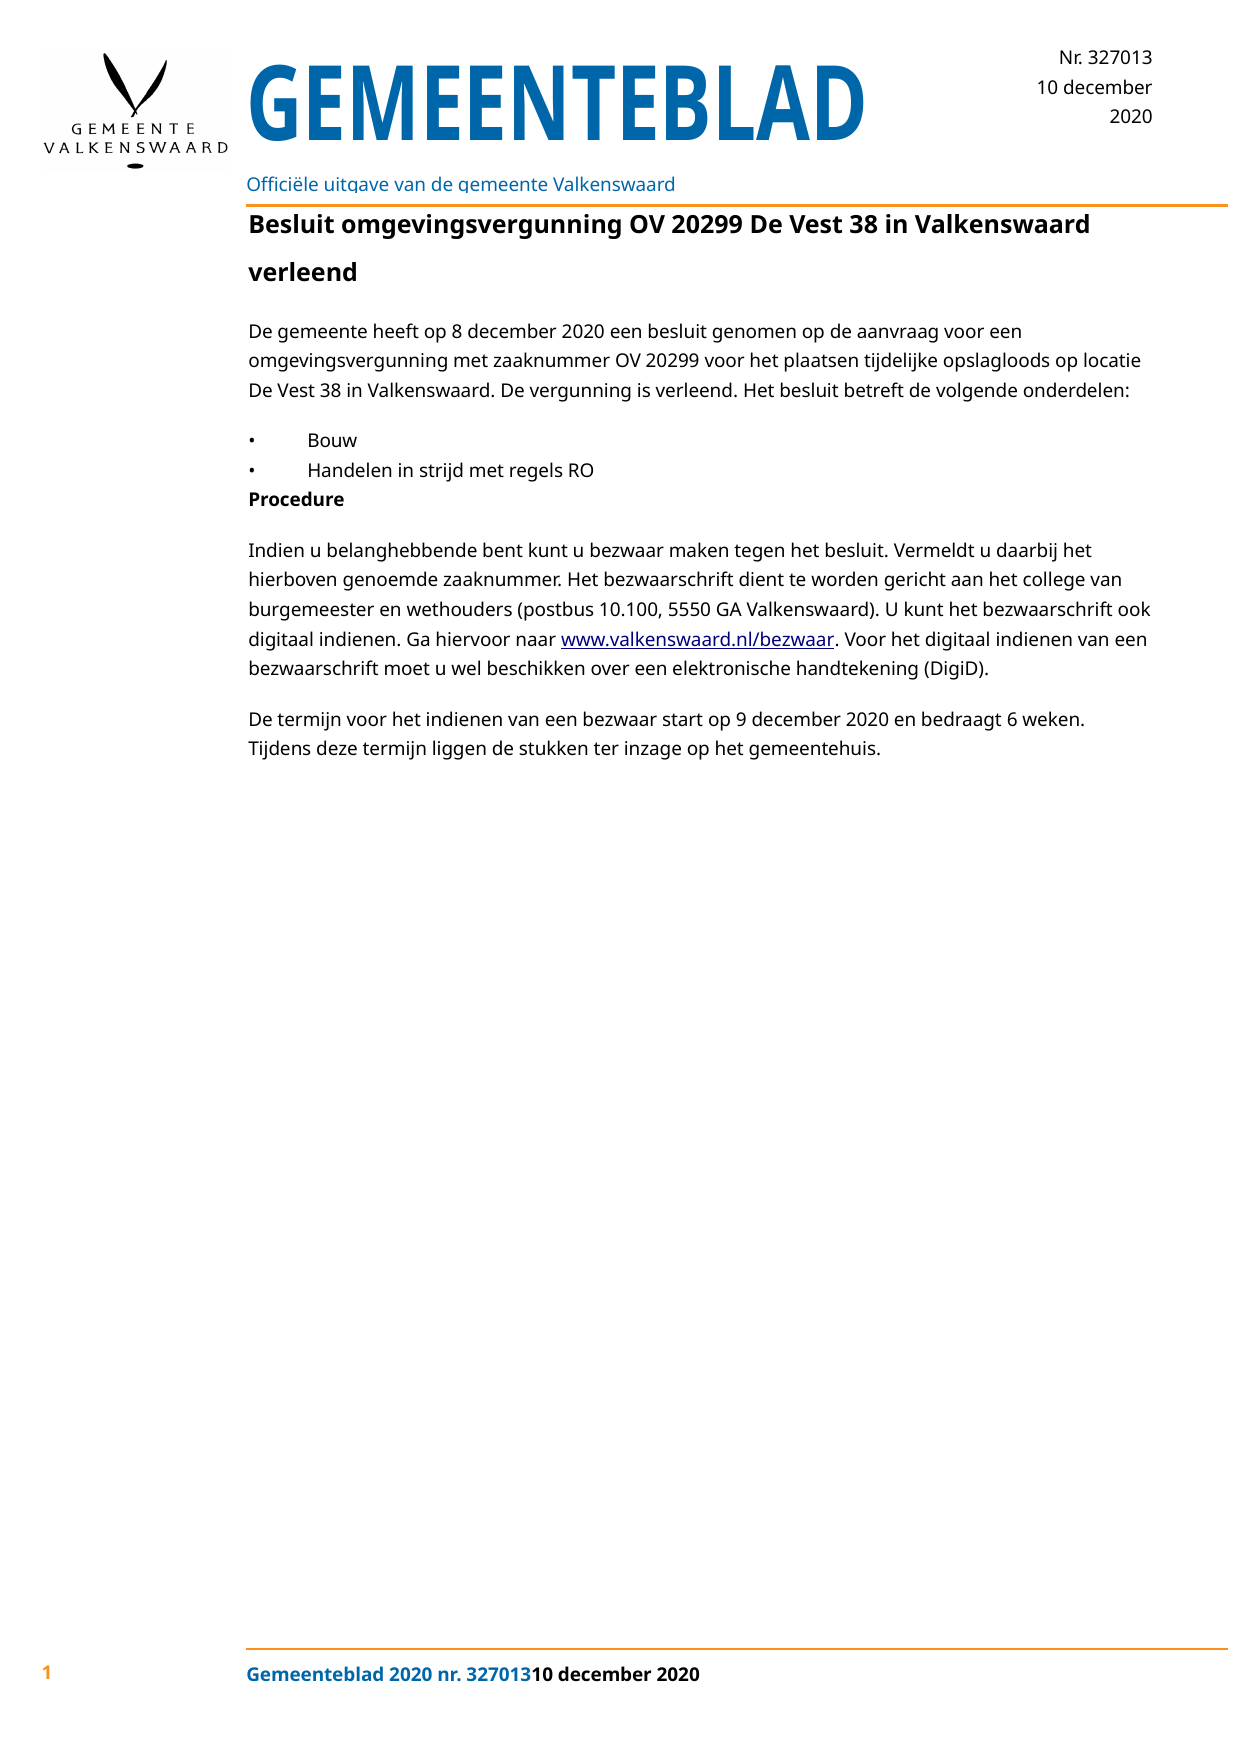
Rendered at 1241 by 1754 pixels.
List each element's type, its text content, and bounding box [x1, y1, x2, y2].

list Bouw [248, 427, 1152, 453]
text Procedure [248, 487, 1152, 512]
text De gemeente heeft op 8 december 2020 een besluit genomen op de aanvraag voor een omgevingsvergunning met zaaknummer OV 20299 voor het plaatsen tijdelijke opslagloods op locatie De Vest 38 in Valkenswaard. De vergunning is verleend. Het besluit betreft de volgende onderdelen: [248, 318, 1152, 403]
text De termijn voor het indienen van een bezwaar start op 9 december 2020 en bedraagt 6 weken. Tijdens deze termijn liggen de stukken ter inzage op het gemeentehuis. [248, 706, 1152, 761]
picture [41, 47, 231, 172]
list Handelen in strijd met regels RO [248, 457, 1152, 483]
text Indien u belanghebbende bent kunt u bezwaar maken tegen het besluit. Vermeldt u daarbij het hierboven genoemde zaaknummer. Het bezwaarschrift dient te worden gericht aan het college van burgemeester en wethouders (postbus 10.100, 5550 GA Valkenswaard). U kunt het bezwaarschrift ook digitaal indienen. Ga hiervoor naar www.valkenswaard.nl/bezwaar. Voor het digitaal indienen van een bezwaarschrift moet u wel beschikken over een elektronische handtekening (DigiD). [248, 537, 1152, 681]
text Besluit omgevingsvergunning OV 20299 De Vest 38 in Valkenswaard verleend [248, 207, 1152, 288]
